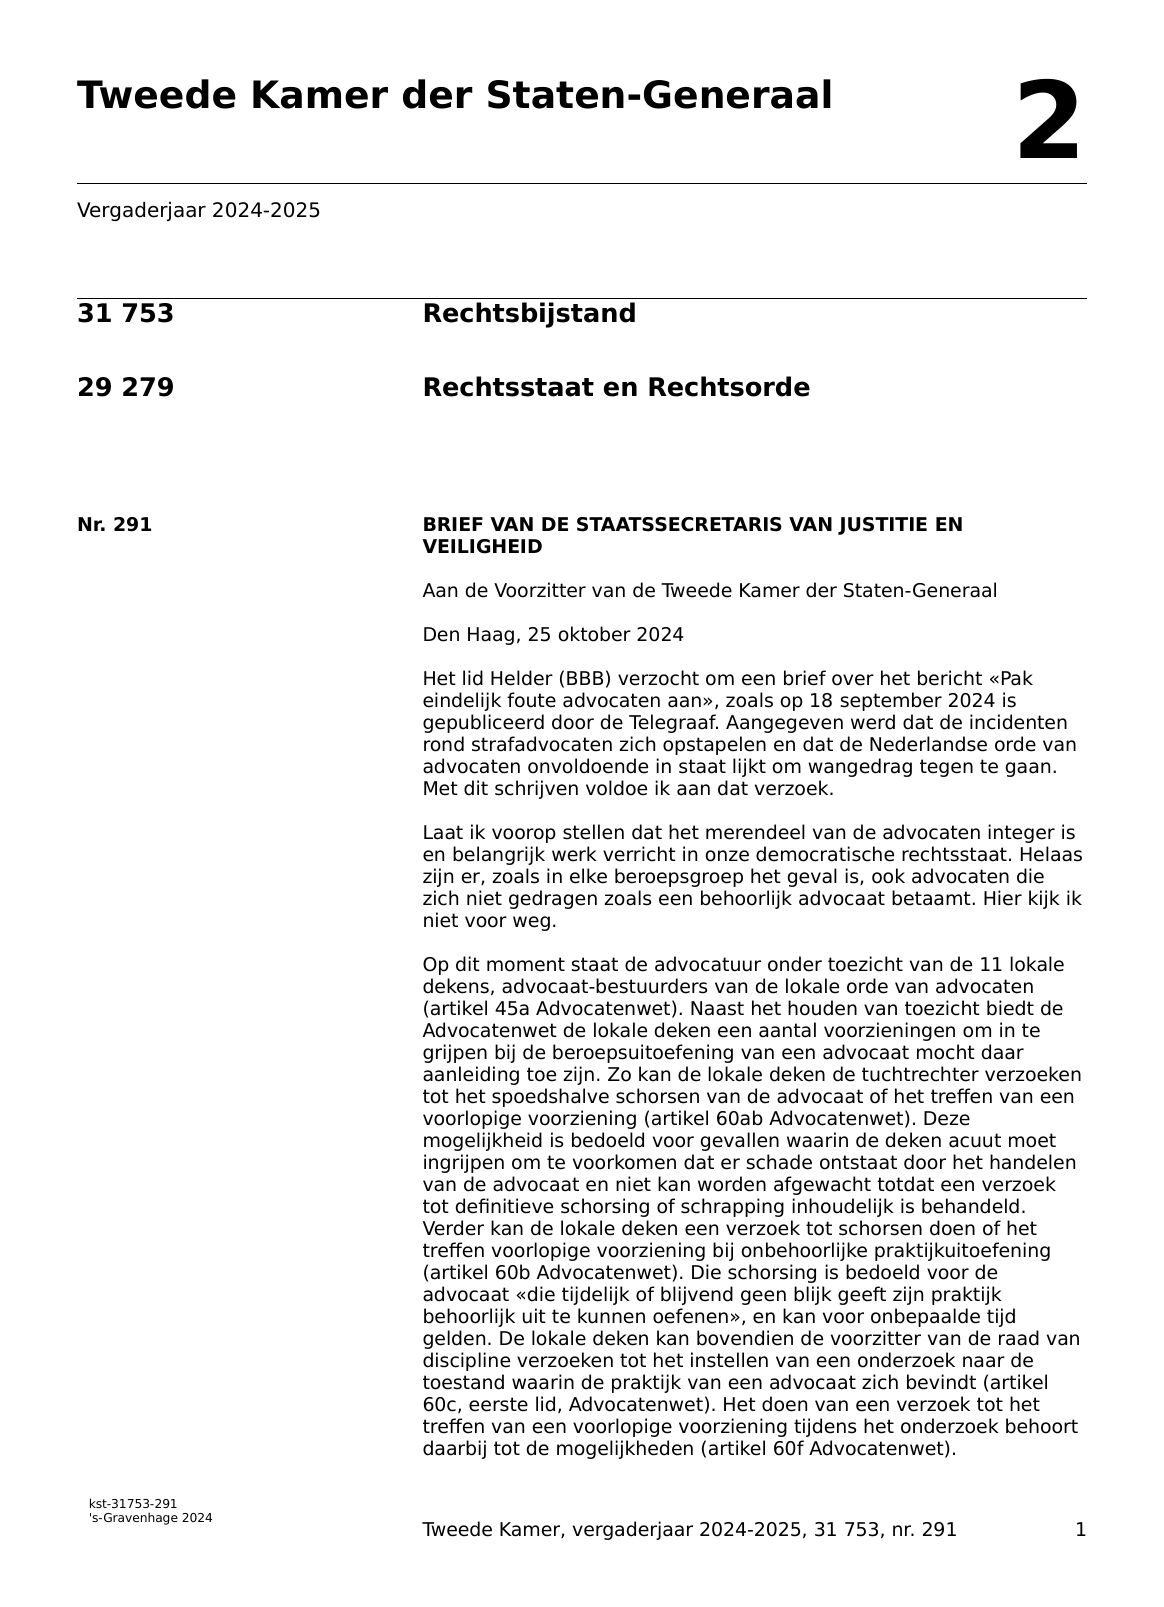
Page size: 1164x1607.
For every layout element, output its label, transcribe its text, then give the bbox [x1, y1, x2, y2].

subtitle 31 753 Rechtsbijstand [77, 299, 1087, 329]
text Op dit moment staat de advocatuur onder toezicht van de 11 lokale dekens, advocaat-bestuurders van de lokale orde van advocaten (artikel 45a Advocatenwet). Naast het houden van toezicht biedt de Advocatenwet de lokale deken een aantal voorzieningen om in te grijpen bij de beroepsuitoefening van een advocaat mocht daar aanleiding toe zijn. Zo kan de lokale deken de tuchtrechter verzoeken tot het spoedshalve schorsen van de advocaat of het treffen van een voorlopige voorziening (artikel 60ab Advocatenwet). Deze mogelijkheid is bedoeld voor gevallen waarin de deken acuut moet ingrijpen om te voorkomen dat er schade ontstaat door het handelen van de advocaat en niet kan worden afgewacht totdat een verzoek tot definitieve schorsing of schrapping inhoudelijk is behandeld. Verder kan de lokale deken een verzoek tot schorsen doen of het treffen voorlopige voorziening bij onbehoorlijke praktijkuitoefening (artikel 60b Advocatenwet). Die schorsing is bedoeld voor de advocaat «die tijdelijk of blijvend geen blijk geeft zijn praktijk behoorlijk uit te kunnen oefenen», en kan voor onbepaalde tijd gelden. De lokale deken kan bovendien de voorzitter van de raad van discipline verzoeken tot het instellen van een onderzoek naar de toestand waarin de praktijk van een advocaat zich bevindt (artikel 60c, eerste lid, Advocatenwet). Het doen van een verzoek tot het treffen van een voorlopige voorziening tijdens het onderzoek behoort daarbij tot de mogelijkheden (artikel 60f Advocatenwet). [422, 954, 1087, 1460]
text Den Haag, 25 oktober 2024 [422, 624, 1087, 646]
table_cell Vergaderjaar 2024-2025 [77, 184, 1087, 298]
table_header Tweede Kamer der Staten-Generaal [77, 59, 886, 183]
text Het lid Helder (BBB) verzocht om een brief over het bericht «Pak eindelijk foute advocaten aan», zoals op 18 september 2024 is gepubliceerd door de Telegraaf. Aangegeven werd dat de incidenten rond strafadvocaten zich opstapelen en dat de Nederlandse orde van advocaten onvoldoende in staat lijkt om wangedrag tegen te gaan. Met dit schrijven voldoe ik aan dat verzoek. [422, 668, 1087, 800]
text kst-31753-291 [88, 1497, 323, 1511]
table_header 2 [886, 59, 1087, 183]
subtitle Nr. 291 BRIEF VAN DE STAATSSECRETARIS VAN JUSTITIE EN VEILIGHEID [77, 514, 1087, 558]
text Aan de Voorzitter van de Tweede Kamer der Staten-Generaal [422, 580, 1087, 602]
text Laat ik voorop stellen dat het merendeel van de advocaten integer is en belangrijk werk verricht in onze democratische rechtsstaat. Helaas zijn er, zoals in elke beroepsgroep het geval is, ook advocaten die zich niet gedragen zoals een behoorlijk advocaat betaamt. Hier kijk ik niet voor weg. [422, 822, 1087, 932]
subtitle 29 279 Rechtsstaat en Rechtsorde [77, 373, 1087, 403]
text 's-Gravenhage 2024 [88, 1511, 323, 1525]
